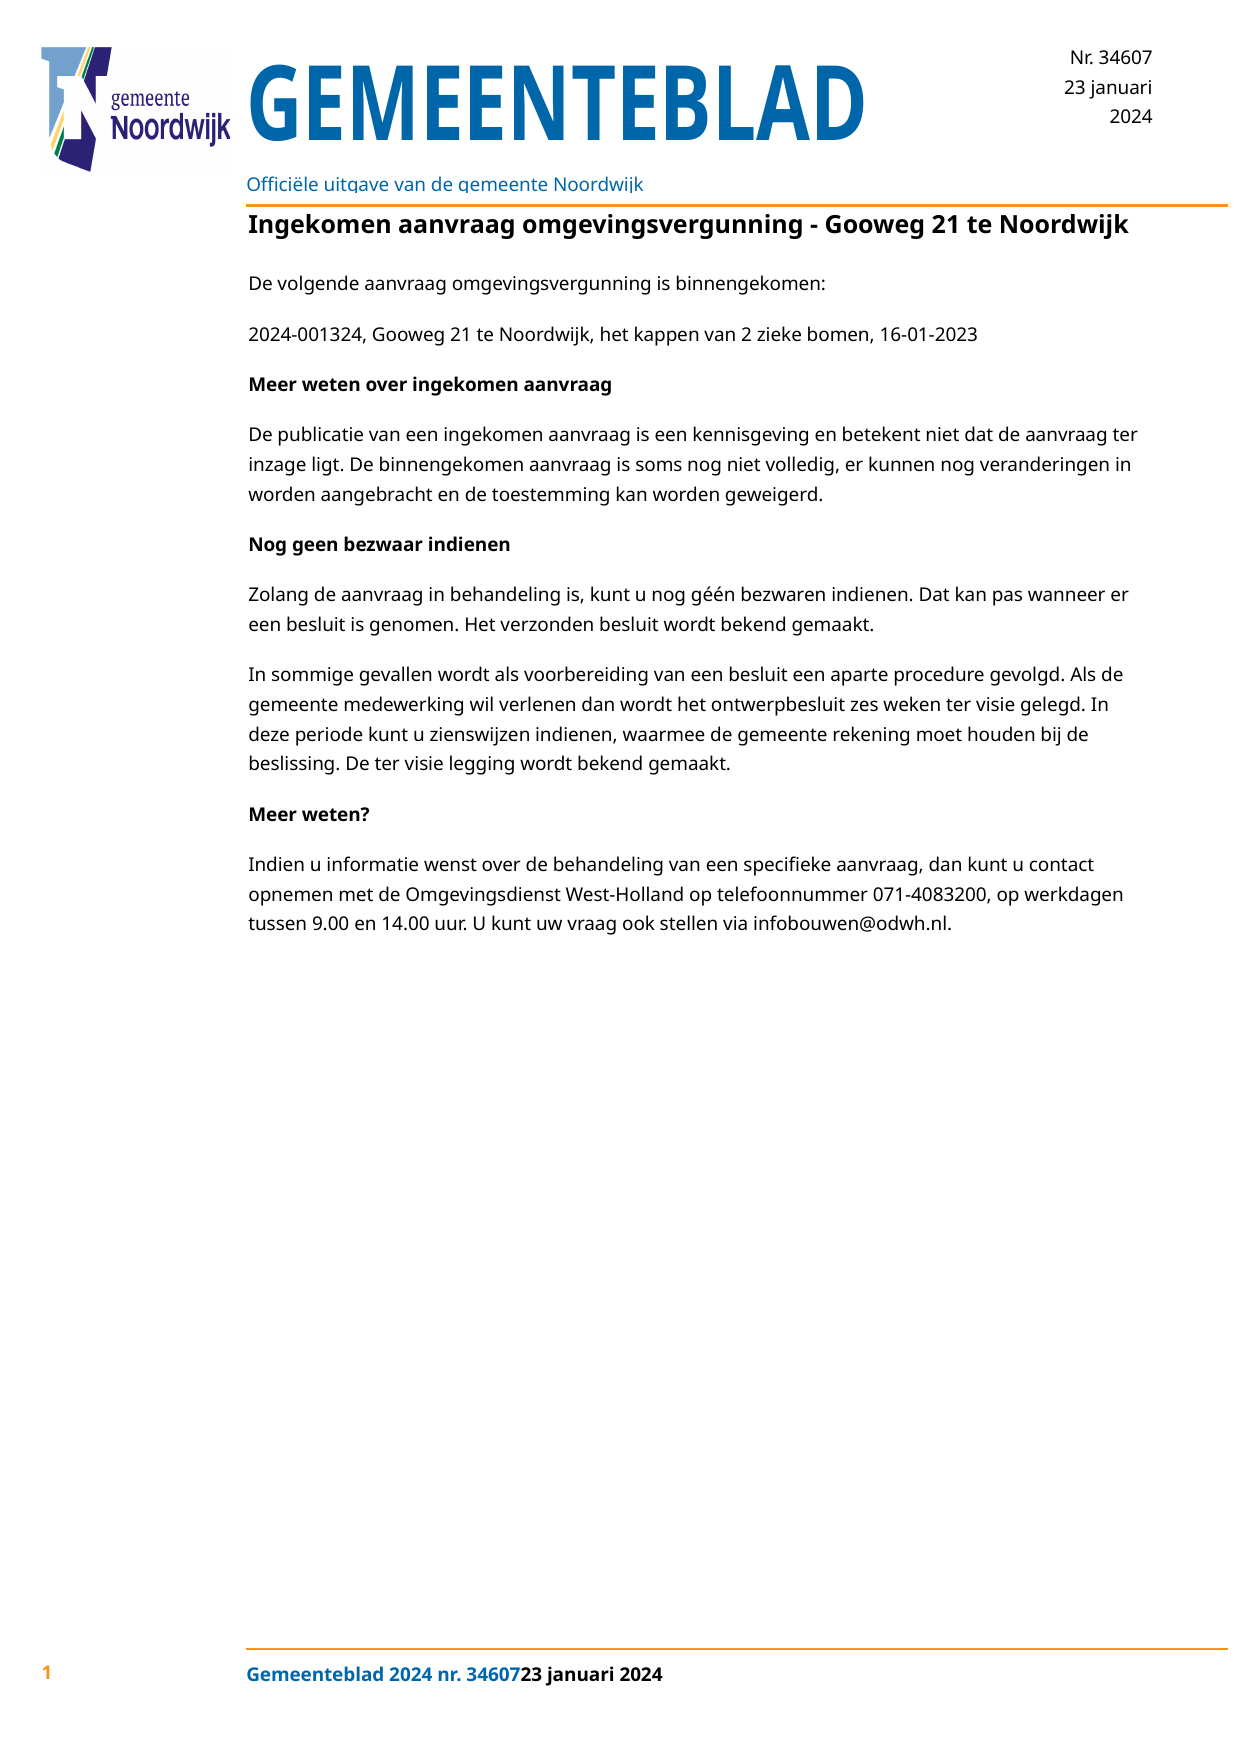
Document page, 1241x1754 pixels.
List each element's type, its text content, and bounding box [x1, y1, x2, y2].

text In sommige gevallen wordt als voorbereiding van een besluit een aparte procedure gevolgd. Als de gemeente medewerking wil verlenen dan wordt het ontwerpbesluit zes weken ter visie gelegd. In deze periode kunt u zienswijzen indienen, waarmee de gemeente rekening moet houden bij de beslissing. De ter visie legging wordt bekend gemaakt. [248, 662, 1152, 776]
text Ingekomen aanvraag omgevingsvergunning - Gooweg 21 te Noordwijk [248, 207, 1152, 241]
text De volgende aanvraag omgevingsvergunning is binnengekomen: [248, 270, 1152, 296]
text Meer weten? [248, 801, 1152, 826]
text Zolang de aanvraag in behandeling is, kunt u nog géén bezwaren indienen. Dat kan pas wanneer er een besluit is genomen. Het verzonden besluit wordt bekend gemaakt. [248, 582, 1152, 637]
text De publicatie van een ingekomen aanvraag is een kennisgeving en betekent niet dat de aanvraag ter inzage ligt. De binnengekomen aanvraag is soms nog niet volledig, er kunnen nog veranderingen in worden aangebracht en de toestemming kan worden geweigerd. [248, 422, 1152, 506]
text Nog geen bezwaar indienen [248, 531, 1152, 557]
text Indien u informatie wenst over de behandeling van een specifieke aanvraag, dan kunt u contact opnemen met de Omgevingsdienst West-Holland op telefoonnummer 071-4083200, op werkdagen tussen 9.00 en 14.00 uur. U kunt uw vraag ook stellen via infobouwen@odwh.nl. [248, 851, 1152, 936]
text Meer weten over ingekomen aanvraag [248, 371, 1152, 397]
text 2024-001324, Gooweg 21 te Noordwijk, het kappen van 2 zieke bomen, 16-01-2023 [248, 321, 1152, 346]
picture [41, 47, 231, 172]
